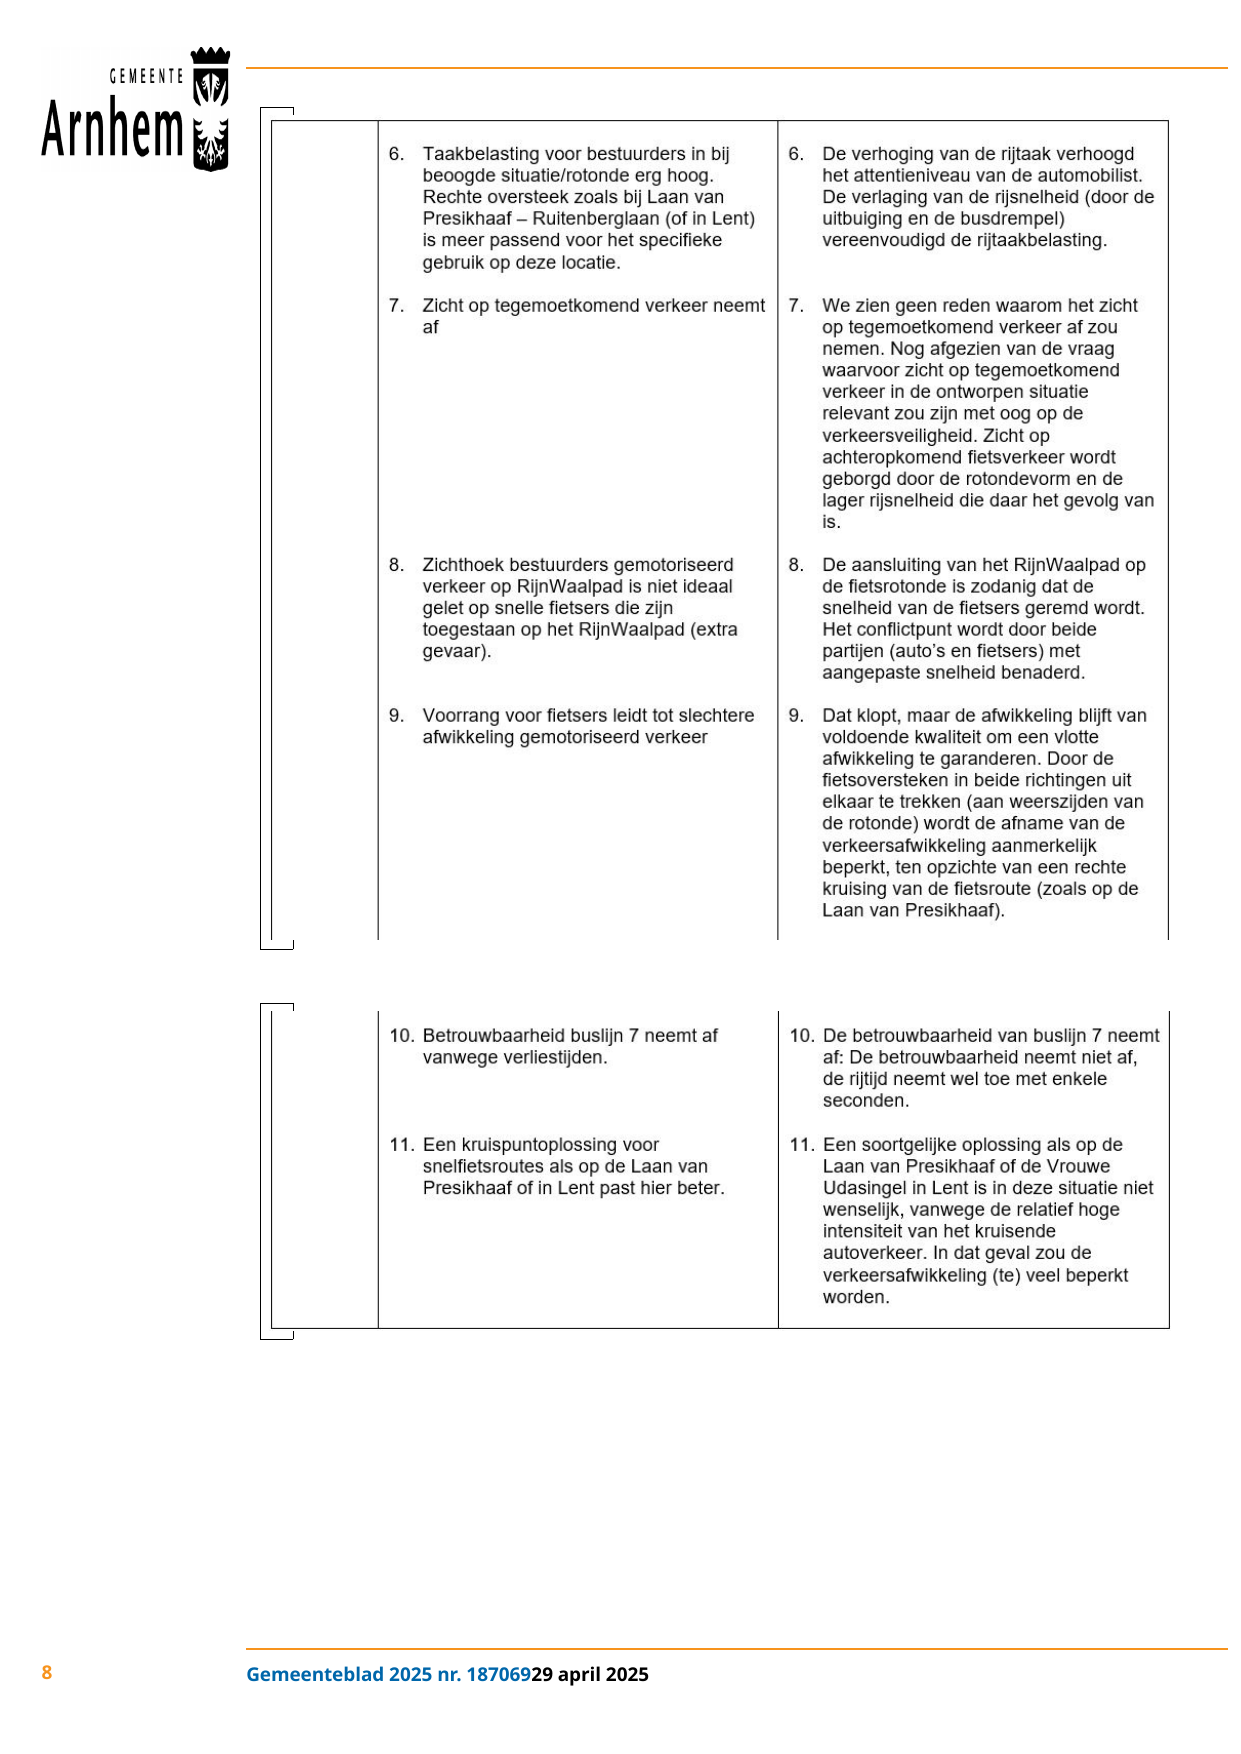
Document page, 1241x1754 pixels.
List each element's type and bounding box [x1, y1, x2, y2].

picture [268, 115, 1173, 940]
picture [268, 1011, 1173, 1331]
picture [41, 47, 231, 172]
